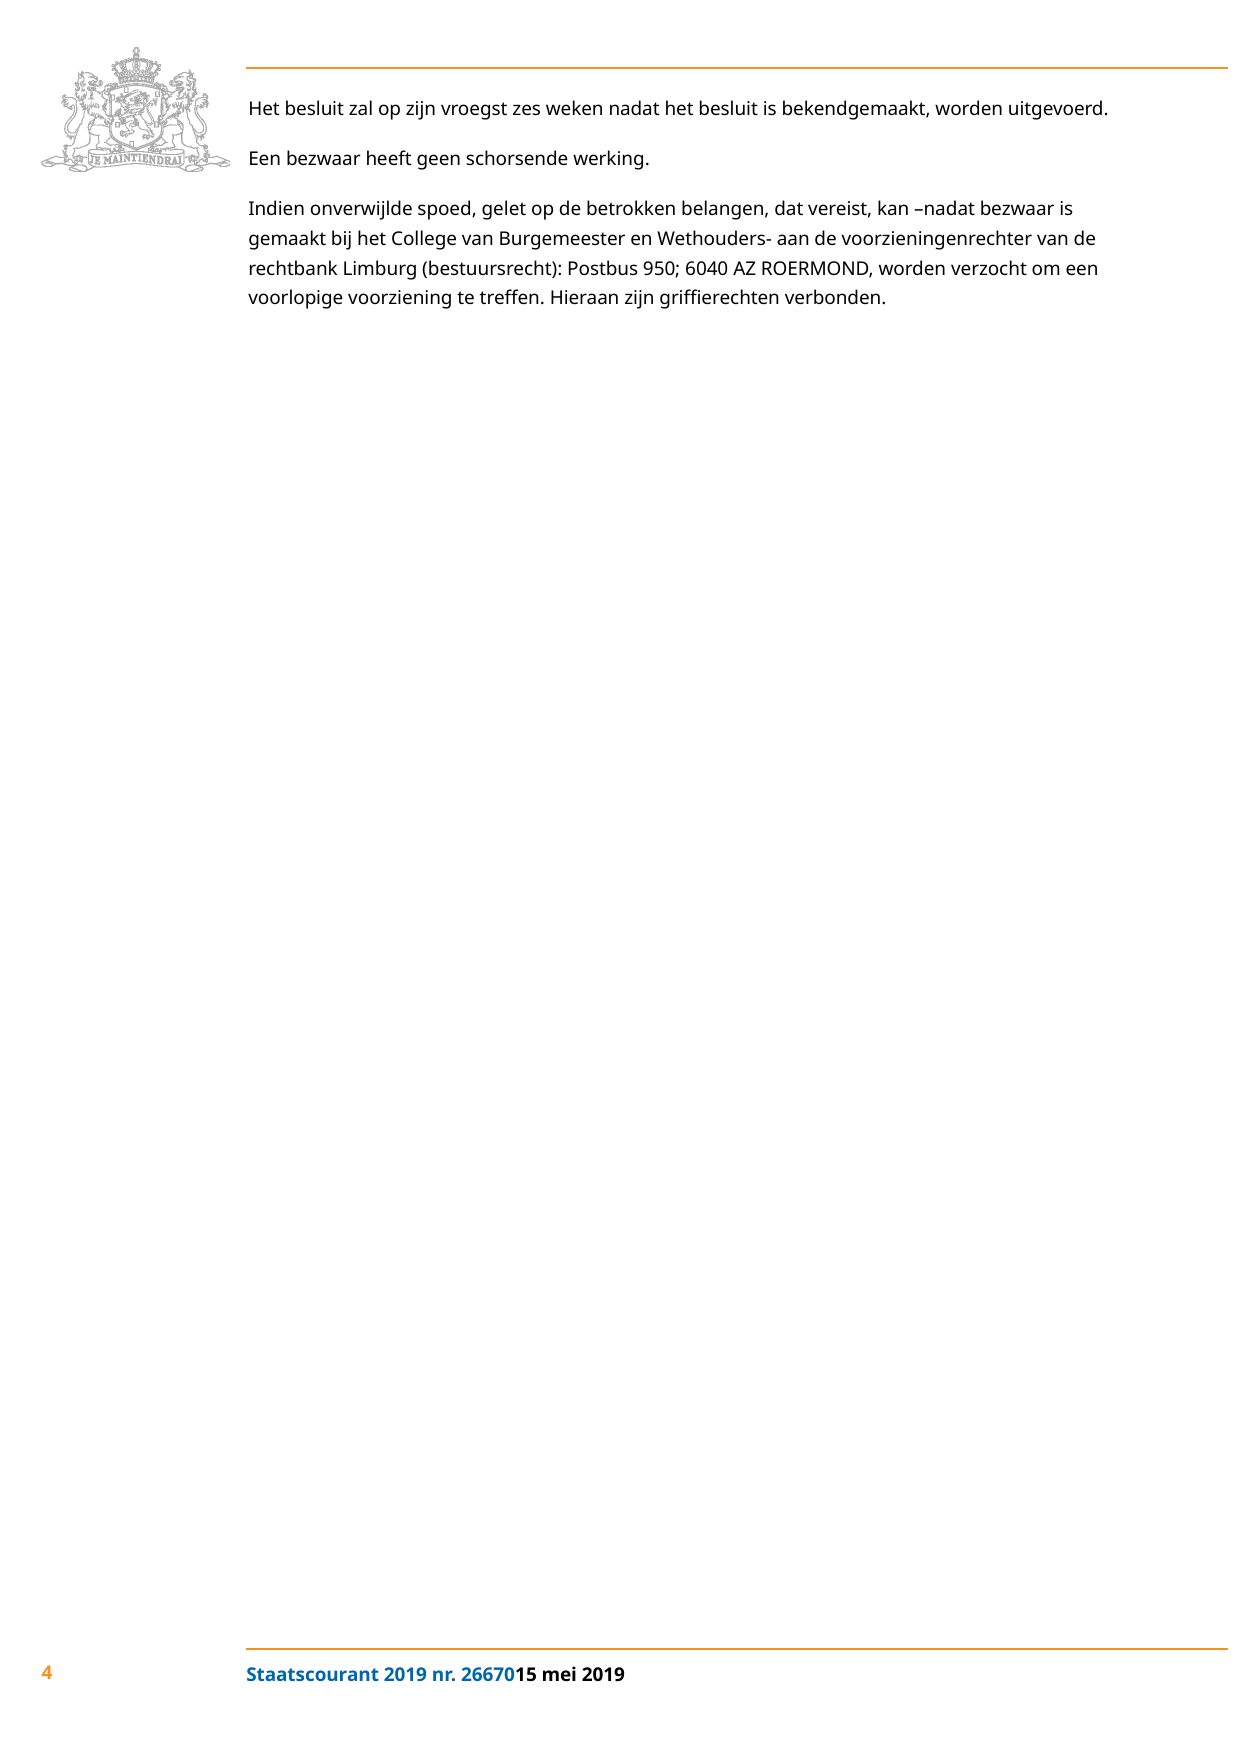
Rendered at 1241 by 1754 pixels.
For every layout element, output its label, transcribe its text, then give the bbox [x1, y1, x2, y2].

text Een bezwaar heeft geen schorsende werking. [248, 145, 1152, 171]
text Het besluit zal op zijn vroegst zes weken nadat het besluit is bekendgemaakt, worden uitgevoerd. [248, 95, 1152, 121]
picture [41, 47, 231, 172]
text Indien onverwijlde spoed, gelet op de betrokken belangen, dat vereist, kan –nadat bezwaar is gemaakt bij het College van Burgemeester en Wethouders- aan de voorzieningenrechter van de rechtbank Limburg (bestuursrecht): Postbus 950; 6040 AZ ROERMOND, worden verzocht om een voorlopige voorziening te treffen. Hieraan zijn griffierechten verbonden. [248, 196, 1152, 310]
